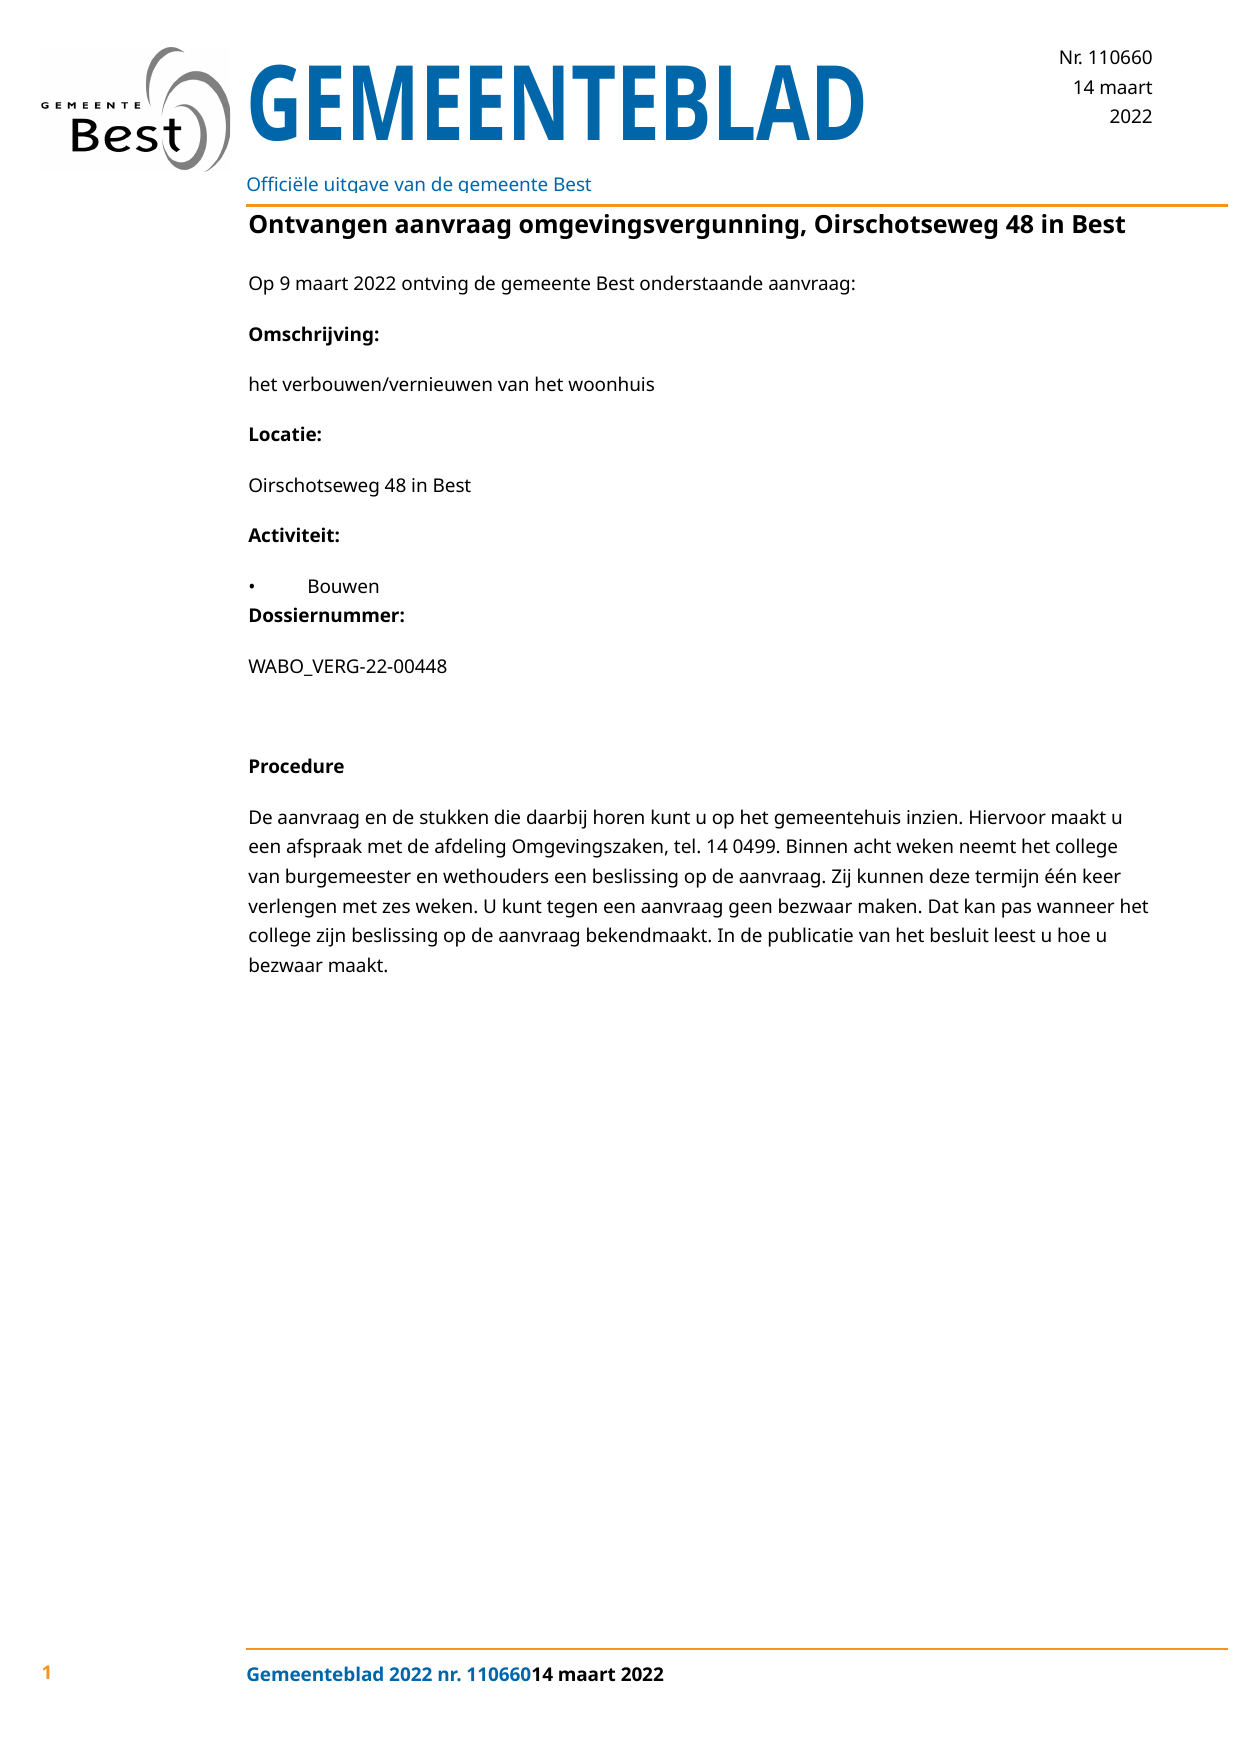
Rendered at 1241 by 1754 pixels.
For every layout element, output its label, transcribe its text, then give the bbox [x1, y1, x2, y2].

text het verbouwen/vernieuwen van het woonhuis [248, 371, 1152, 397]
list Bouwen [248, 573, 1152, 598]
text Oirschotseweg 48 in Best [248, 472, 1152, 498]
text WABO_VERG-22-00448 [248, 653, 1152, 678]
text Dossiernummer: [248, 602, 1152, 628]
picture [41, 47, 231, 172]
text Ontvangen aanvraag omgevingsvergunning, Oirschotseweg 48 in Best [248, 207, 1152, 241]
text Op 9 maart 2022 ontving de gemeente Best onderstaande aanvraag: [248, 270, 1152, 296]
text Locatie: [248, 422, 1152, 447]
text De aanvraag en de stukken die daarbij horen kunt u op het gemeentehuis inzien. Hiervoor maakt u een afspraak met de afdeling Omgevingszaken, tel. 14 0499. Binnen acht weken neemt het college van burgemeester en wethouders een beslissing op de aanvraag. Zij kunnen deze termijn één keer verlengen met zes weken. U kunt tegen een aanvraag geen bezwaar maken. Dat kan pas wanneer het college zijn beslissing op de aanvraag bekendmaakt. In de publicatie van het besluit leest u hoe u bezwaar maakt. [248, 804, 1152, 978]
text Omschrijving: [248, 321, 1152, 346]
text Procedure [248, 754, 1152, 779]
text Activiteit: [248, 522, 1152, 548]
